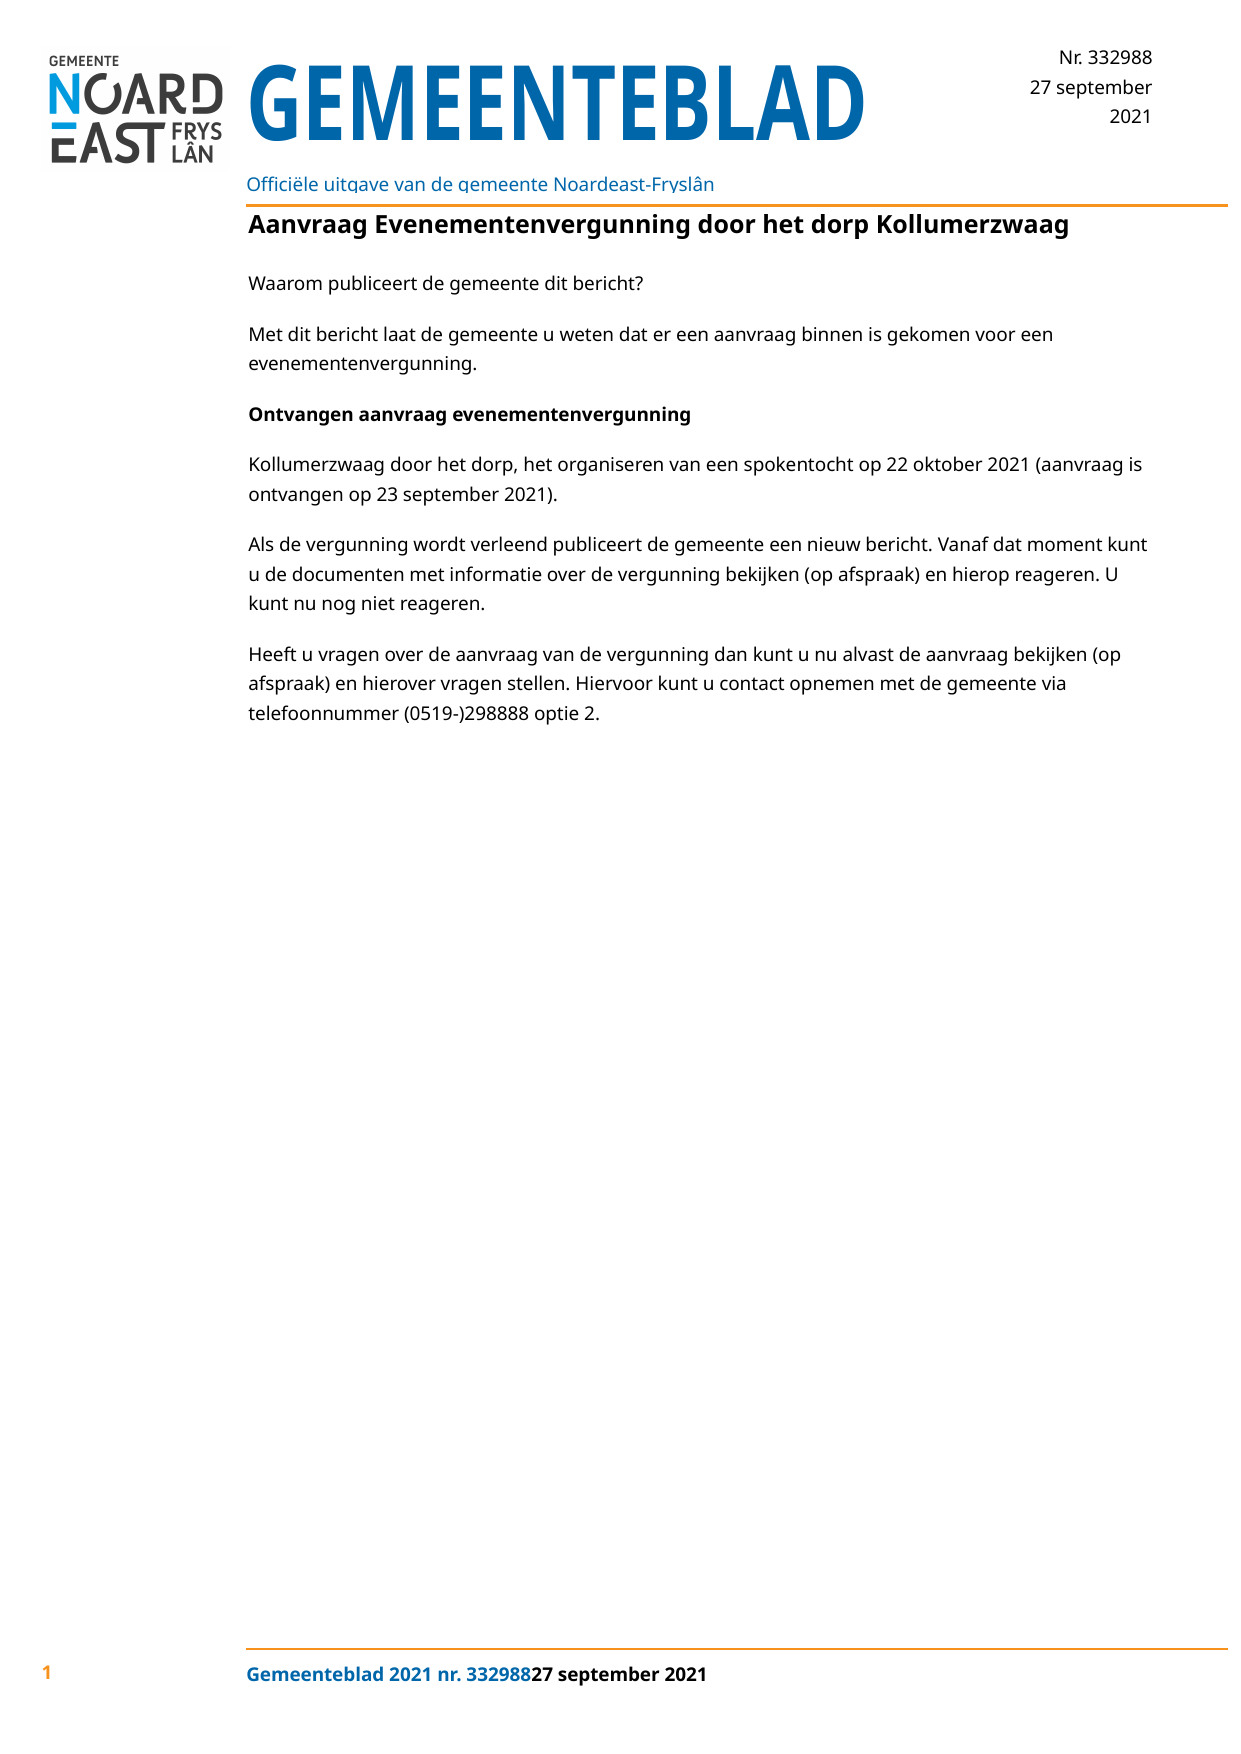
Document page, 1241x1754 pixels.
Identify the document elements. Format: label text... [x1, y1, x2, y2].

text Heeft u vragen over de aanvraag van de vergunning dan kunt u nu alvast de aanvraag bekijken (op afspraak) en hierover vragen stellen. Hiervoor kunt u contact opnemen met de gemeente via telefoonnummer (0519-)298888 optie 2. [248, 641, 1152, 726]
picture [41, 47, 231, 172]
text Kollumerzwaag door het dorp, het organiseren van een spokentocht op 22 oktober 2021 (aanvraag is ontvangen op 23 september 2021). [248, 451, 1152, 506]
text Ontvangen aanvraag evenementenvergunning [248, 401, 1152, 426]
text Aanvraag Evenementenvergunning door het dorp Kollumerzwaag [248, 207, 1152, 241]
text Waarom publiceert de gemeente dit bericht? [248, 270, 1152, 296]
text Als de vergunning wordt verleend publiceert de gemeente een nieuw bericht. Vanaf dat moment kunt u de documenten met informatie over de vergunning bekijken (op afspraak) en hierop reageren. U kunt nu nog niet reageren. [248, 531, 1152, 616]
text Met dit bericht laat de gemeente u weten dat er een aanvraag binnen is gekomen voor een evenementenvergunning. [248, 321, 1152, 376]
